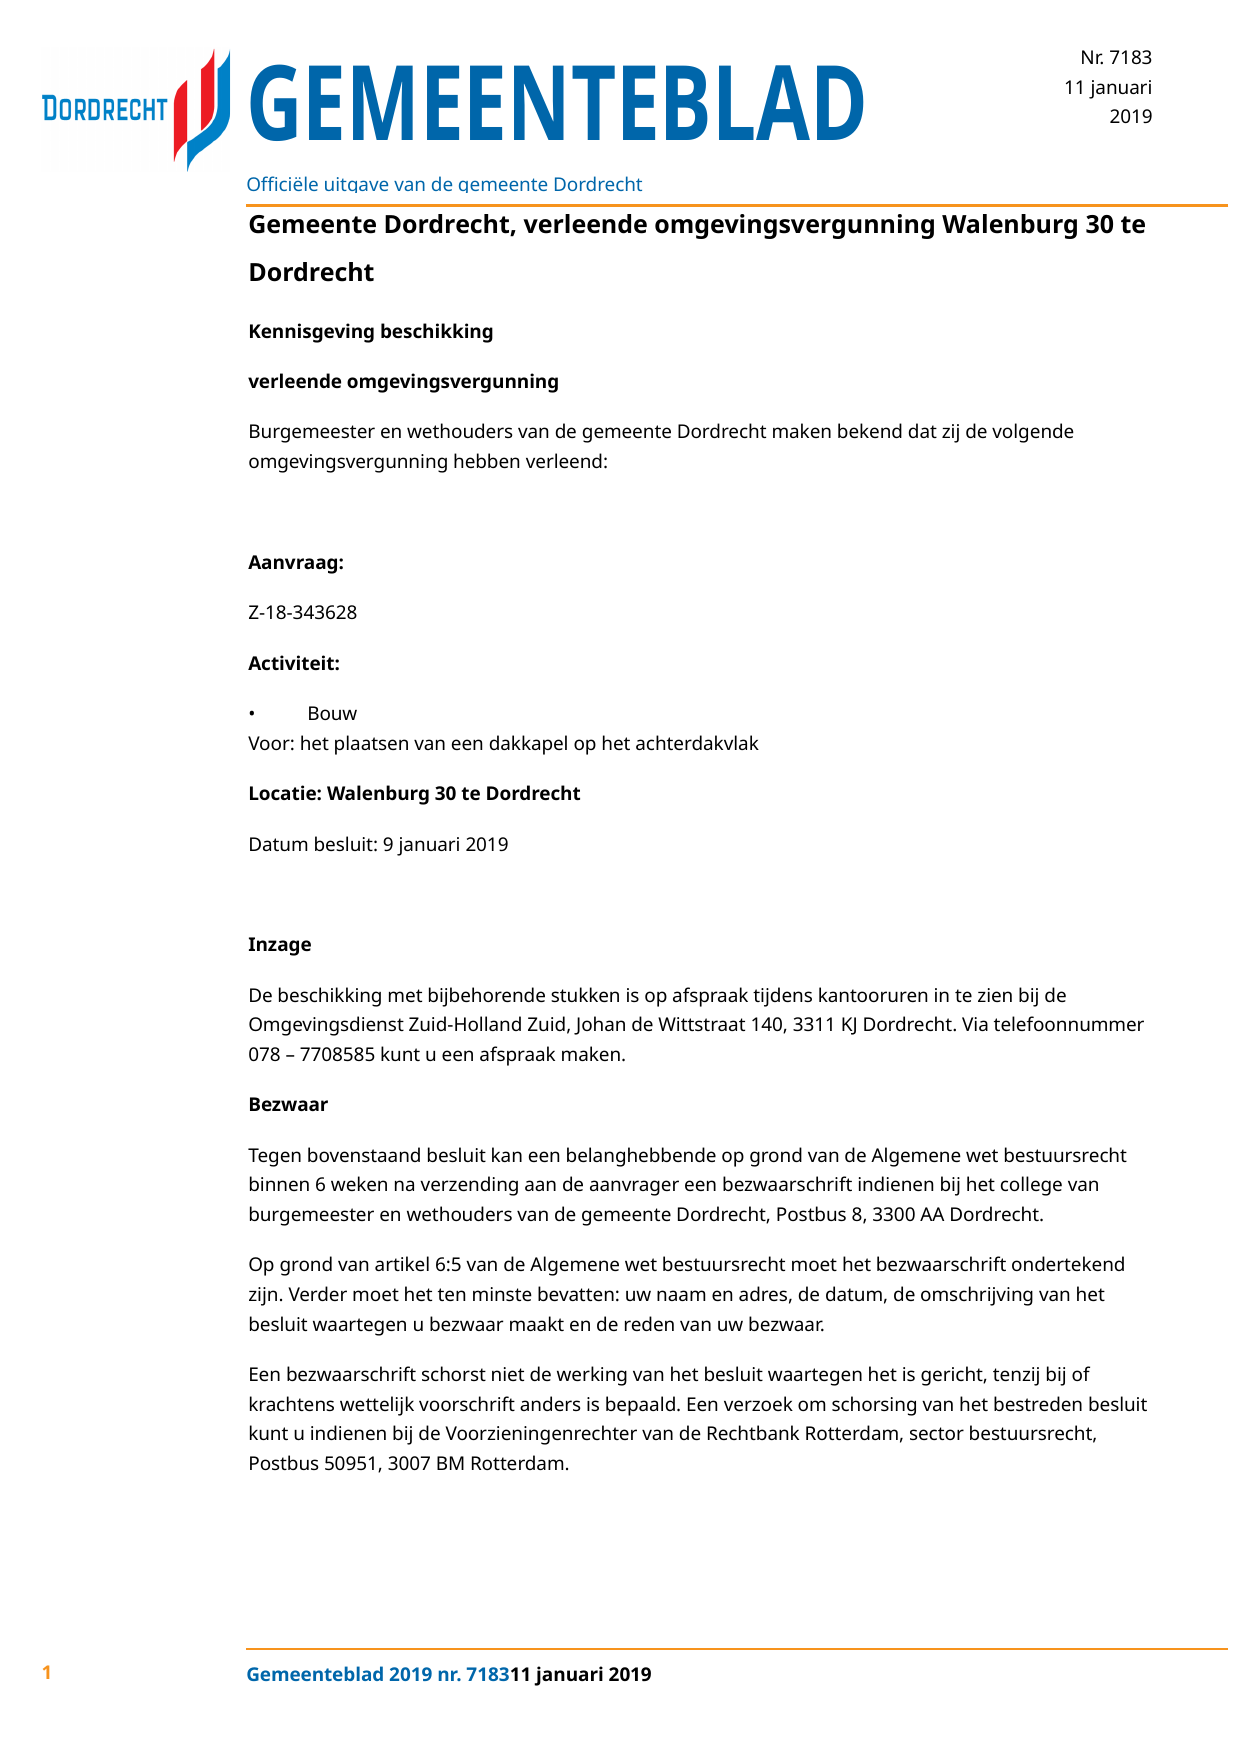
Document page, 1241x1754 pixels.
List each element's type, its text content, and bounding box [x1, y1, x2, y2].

text Een bezwaarschrift schorst niet de werking van het besluit waartegen het is gericht, tenzij bij of krachtens wettelijk voorschrift anders is bepaald. Een verzoek om schorsing van het bestreden besluit kunt u indienen bij de Voorzieningenrechter van de Rechtbank Rotterdam, sector bestuursrecht, Postbus 50951, 3007 BM Rotterdam. [248, 1361, 1152, 1476]
text Burgemeester en wethouders van de gemeente Dordrecht maken bekend dat zij de volgende omgevingsvergunning hebben verleend: [248, 419, 1152, 474]
text Activiteit: [248, 650, 1152, 676]
picture [41, 47, 231, 172]
text De beschikking met bijbehorende stukken is op afspraak tijdens kantooruren in te zien bij de Omgevingsdienst Zuid-Holland Zuid, Johan de Wittstraat 140, 3311 KJ Dordrecht. Via telefoonnummer 078 – 7708585 kunt u een afspraak maken. [248, 982, 1152, 1067]
text Datum besluit: 9 januari 2019 [248, 831, 1152, 857]
text Voor: het plaatsen van een dakkapel op het achterdakvlak [248, 730, 1152, 756]
text Gemeente Dordrecht, verleende omgevingsvergunning Walenburg 30 te Dordrecht [248, 207, 1152, 288]
text Inzage [248, 932, 1152, 957]
text Aanvraag: [248, 549, 1152, 575]
text Locatie: Walenburg 30 te Dordrecht [248, 780, 1152, 806]
text Kennisgeving beschikking [248, 318, 1152, 344]
text verleende omgevingsvergunning [248, 368, 1152, 394]
text Op grond van artikel 6:5 van de Algemene wet bestuursrecht moet het bezwaarschrift ondertekend zijn. Verder moet het ten minste bevatten: uw naam en adres, de datum, de omschrijving van het besluit waartegen u bezwaar maakt en de reden van uw bezwaar. [248, 1252, 1152, 1337]
text Tegen bovenstaand besluit kan een belanghebbende op grond van de Algemene wet bestuursrecht binnen 6 weken na verzending aan de aanvrager een bezwaarschrift indienen bij het college van burgemeester en wethouders van de gemeente Dordrecht, Postbus 8, 3300 AA Dordrecht. [248, 1142, 1152, 1227]
list Bouw [248, 700, 1152, 726]
text Z-18-343628 [248, 599, 1152, 625]
text Bezwaar [248, 1092, 1152, 1117]
